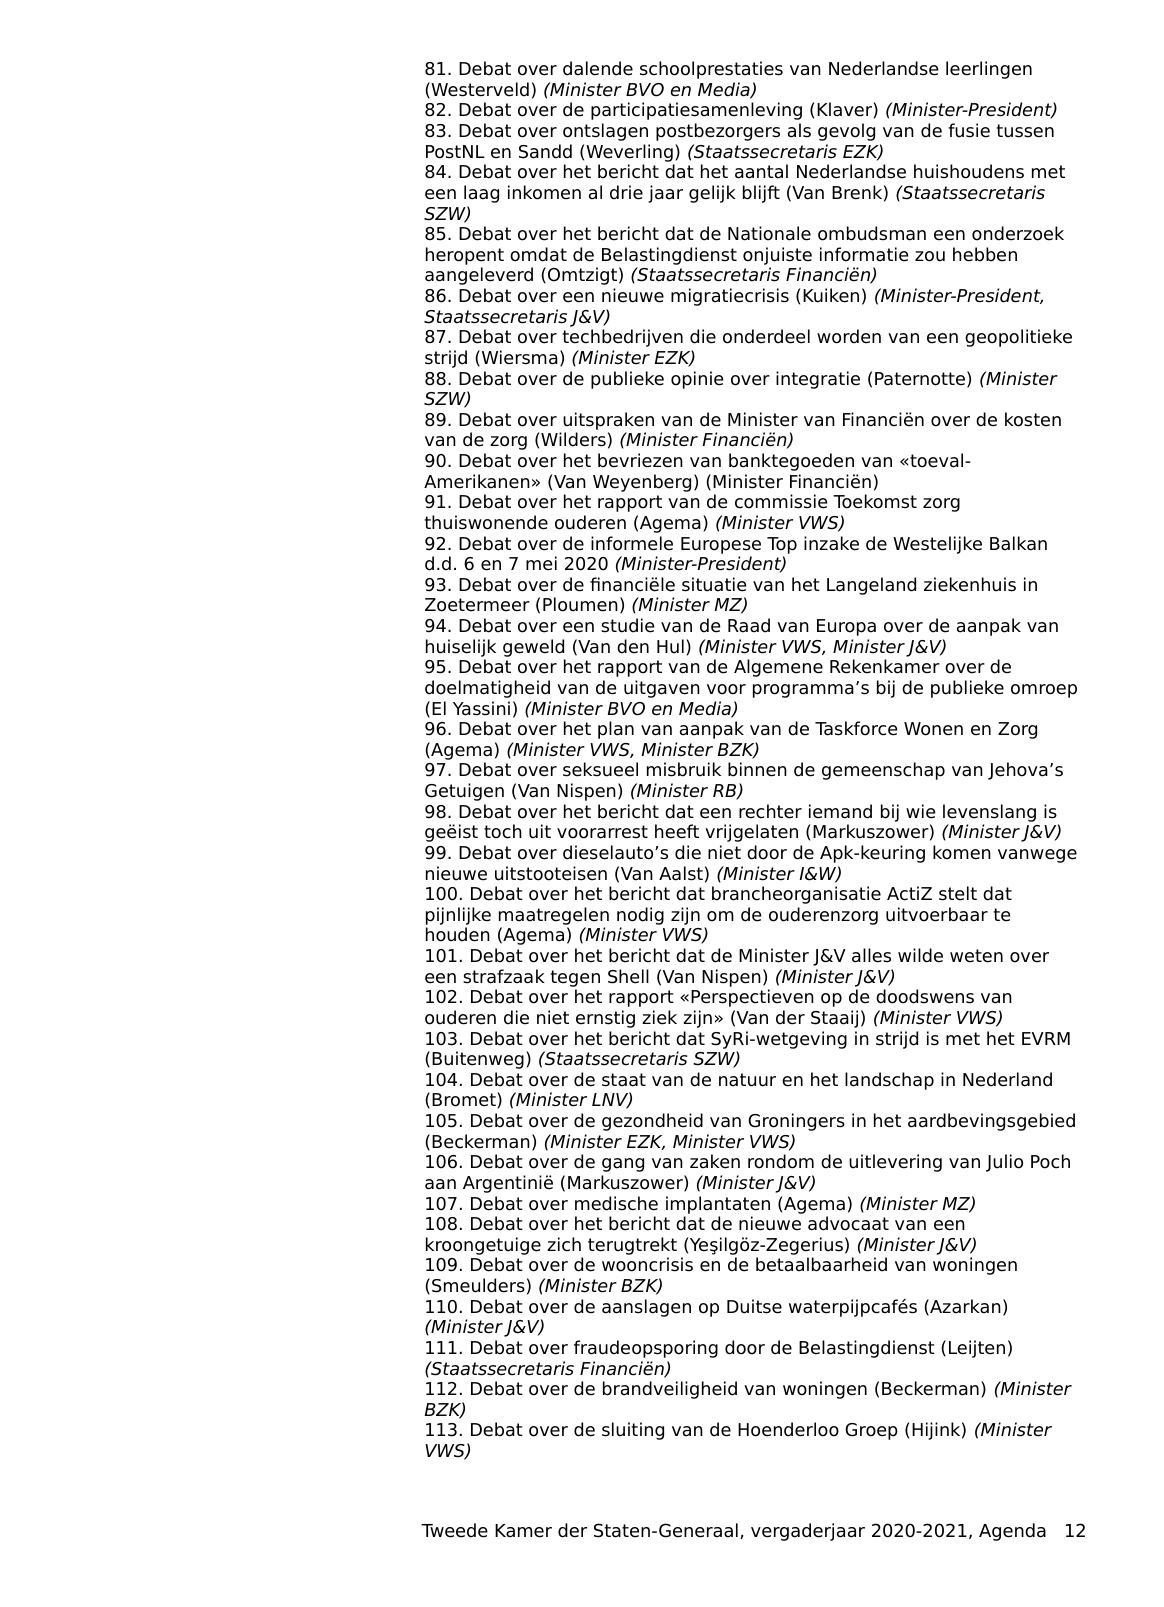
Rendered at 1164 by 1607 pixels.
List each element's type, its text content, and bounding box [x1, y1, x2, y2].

table_cell [401, 843, 418, 884]
table_cell [77, 286, 401, 327]
table_cell [401, 1379, 418, 1420]
table_cell [401, 1111, 418, 1152]
table_cell [401, 1029, 418, 1070]
table_cell [77, 162, 401, 224]
table_cell 94. Debat over een studie van de Raad van Europa over de aanpak van huiselijk geweld (Van den Hul) (Minister VWS, Minister J&V) [418, 616, 1087, 657]
table_cell [401, 534, 418, 575]
table_cell [401, 162, 418, 224]
table_cell [401, 369, 418, 410]
table_cell [77, 1111, 401, 1152]
table_cell [77, 1420, 401, 1462]
table_cell [401, 946, 418, 987]
table_cell 109. Debat over de wooncrisis en de betaalbaarheid van woningen (Smeulders) (Minister BZK) [418, 1255, 1087, 1297]
table_cell [77, 802, 401, 843]
table_cell [77, 657, 401, 719]
table_cell 83. Debat over ontslagen postbezorgers als gevolg van de fusie tussen PostNL en Sandd (Weverling) (Staatssecretaris EZK) [418, 121, 1087, 162]
table_cell [401, 1214, 418, 1255]
table_cell [77, 121, 401, 162]
table_cell [77, 760, 401, 802]
table_cell [77, 327, 401, 368]
table_cell [401, 1297, 418, 1338]
table_cell 110. Debat over de aanslagen op Duitse waterpijpcafés (Azarkan) (Minister J&V) [418, 1297, 1087, 1338]
table_cell 106. Debat over de gang van zaken rondom de uitlevering van Julio Poch aan Argentinië (Markuszower) (Minister J&V) [418, 1152, 1087, 1193]
table_cell 101. Debat over het bericht dat de Minister J&V alles wilde weten over een strafzaak tegen Shell (Van Nispen) (Minister J&V) [418, 946, 1087, 987]
table_cell [77, 1255, 401, 1297]
table_cell 113. Debat over de sluiting van de Hoenderloo Groep (Hijink) (Minister VWS) [418, 1420, 1087, 1462]
table_cell 91. Debat over het rapport van de commissie Toekomst zorg thuiswonende ouderen (Agema) (Minister VWS) [418, 492, 1087, 533]
table_cell [77, 492, 401, 533]
table_cell [401, 1420, 418, 1462]
table_cell [401, 575, 418, 616]
table_cell [401, 1152, 418, 1193]
table_cell 100. Debat over het bericht dat brancheorganisatie ActiZ stelt dat pijnlijke maatregelen nodig zijn om de ouderenzorg uitvoerbaar te houden (Agema) (Minister VWS) [418, 884, 1087, 946]
table_cell [401, 410, 418, 451]
table_cell 96. Debat over het plan van aanpak van de Taskforce Wonen en Zorg (Agema) (Minister VWS, Minister BZK) [418, 719, 1087, 760]
table_cell [401, 451, 418, 492]
table_cell [77, 534, 401, 575]
table_cell [77, 1152, 401, 1193]
table_cell [401, 1194, 418, 1214]
table_cell [77, 1214, 401, 1255]
table_cell [77, 1194, 401, 1214]
table_cell [401, 760, 418, 802]
table_cell [401, 492, 418, 533]
table_cell 103. Debat over het bericht dat SyRi-wetgeving in strijd is met het EVRM (Buitenweg) (Staatssecretaris SZW) [418, 1029, 1087, 1070]
table_cell [77, 451, 401, 492]
table_cell 88. Debat over de publieke opinie over integratie (Paternotte) (Minister SZW) [418, 369, 1087, 410]
table_cell [77, 843, 401, 884]
table_cell 105. Debat over de gezondheid van Groningers in het aardbevingsgebied (Beckerman) (Minister EZK, Minister VWS) [418, 1111, 1087, 1152]
table_cell [401, 802, 418, 843]
table_cell 89. Debat over uitspraken van de Minister van Financiën over de kosten van de zorg (Wilders) (Minister Financiën) [418, 410, 1087, 451]
table_cell 98. Debat over het bericht dat een rechter iemand bij wie levenslang is geëist toch uit voorarrest heeft vrijgelaten (Markuszower) (Minister J&V) [418, 802, 1087, 843]
table_cell [77, 987, 401, 1028]
table_cell [401, 884, 418, 946]
table_cell [77, 1029, 401, 1070]
table_cell 90. Debat over het bevriezen van banktegoeden van «toeval-Amerikanen» (Van Weyenberg) (Minister Financiën) [418, 451, 1087, 492]
table_cell [77, 616, 401, 657]
table_cell 81. Debat over dalende schoolprestaties van Nederlandse leerlingen (Westerveld) (Minister BVO en Media) [418, 59, 1087, 100]
table_cell [401, 987, 418, 1028]
table_cell [77, 1338, 401, 1379]
table_cell [77, 1070, 401, 1111]
table_cell 82. Debat over de participatiesamenleving (Klaver) (Minister-President) [418, 100, 1087, 121]
table_cell [401, 1070, 418, 1111]
table_cell 95. Debat over het rapport van de Algemene Rekenkamer over de doelmatigheid van de uitgaven voor programma’s bij de publieke omroep (El Yassini) (Minister BVO en Media) [418, 657, 1087, 719]
table_cell [77, 946, 401, 987]
table_cell [401, 224, 418, 286]
table_cell 92. Debat over de informele Europese Top inzake de Westelijke Balkan d.d. 6 en 7 mei 2020 (Minister-President) [418, 534, 1087, 575]
table_cell 107. Debat over medische implantaten (Agema) (Minister MZ) [418, 1194, 1087, 1214]
table_cell [77, 369, 401, 410]
table_cell 102. Debat over het rapport «Perspectieven op de doodswens van ouderen die niet ernstig ziek zijn» (Van der Staaij) (Minister VWS) [418, 987, 1087, 1028]
table_cell 108. Debat over het bericht dat de nieuwe advocaat van een kroongetuige zich terugtrekt (Yeşilgöz-Zegerius) (Minister J&V) [418, 1214, 1087, 1255]
table_cell 87. Debat over techbedrijven die onderdeel worden van een geopolitieke strijd (Wiersma) (Minister EZK) [418, 327, 1087, 368]
table_cell 84. Debat over het bericht dat het aantal Nederlandse huishoudens met een laag inkomen al drie jaar gelijk blijft (Van Brenk) (Staatssecretaris SZW) [418, 162, 1087, 224]
table_cell [77, 224, 401, 286]
table_cell [401, 1255, 418, 1297]
table_cell 86. Debat over een nieuwe migratiecrisis (Kuiken) (Minister-President, Staatssecretaris J&V) [418, 286, 1087, 327]
table_cell [77, 100, 401, 121]
table_cell 99. Debat over dieselauto’s die niet door de Apk-keuring komen vanwege nieuwe uitstooteisen (Van Aalst) (Minister I&W) [418, 843, 1087, 884]
table_cell [401, 616, 418, 657]
table_cell 93. Debat over de financiële situatie van het Langeland ziekenhuis in Zoetermeer (Ploumen) (Minister MZ) [418, 575, 1087, 616]
table_cell [77, 410, 401, 451]
table_cell [77, 1379, 401, 1420]
table_cell [401, 100, 418, 121]
table_cell 85. Debat over het bericht dat de Nationale ombudsman een onderzoek heropent omdat de Belastingdienst onjuiste informatie zou hebben aangeleverd (Omtzigt) (Staatssecretaris Financiën) [418, 224, 1087, 286]
table_cell [77, 575, 401, 616]
table_cell [77, 1297, 401, 1338]
table_cell 111. Debat over fraudeopsporing door de Belastingdienst (Leijten) (Staatssecretaris Financiën) [418, 1338, 1087, 1379]
table_cell 97. Debat over seksueel misbruik binnen de gemeenschap van Jehova’s Getuigen (Van Nispen) (Minister RB) [418, 760, 1087, 802]
table_cell [401, 1338, 418, 1379]
table_cell [401, 59, 418, 100]
table_cell [77, 719, 401, 760]
table_cell 112. Debat over de brandveiligheid van woningen (Beckerman) (Minister BZK) [418, 1379, 1087, 1420]
table_cell [401, 719, 418, 760]
table_cell 104. Debat over de staat van de natuur en het landschap in Nederland (Bromet) (Minister LNV) [418, 1070, 1087, 1111]
table_cell [77, 884, 401, 946]
table_cell [401, 657, 418, 719]
table_cell [401, 121, 418, 162]
table_cell [77, 59, 401, 100]
table_cell [401, 327, 418, 368]
table_cell [401, 286, 418, 327]
